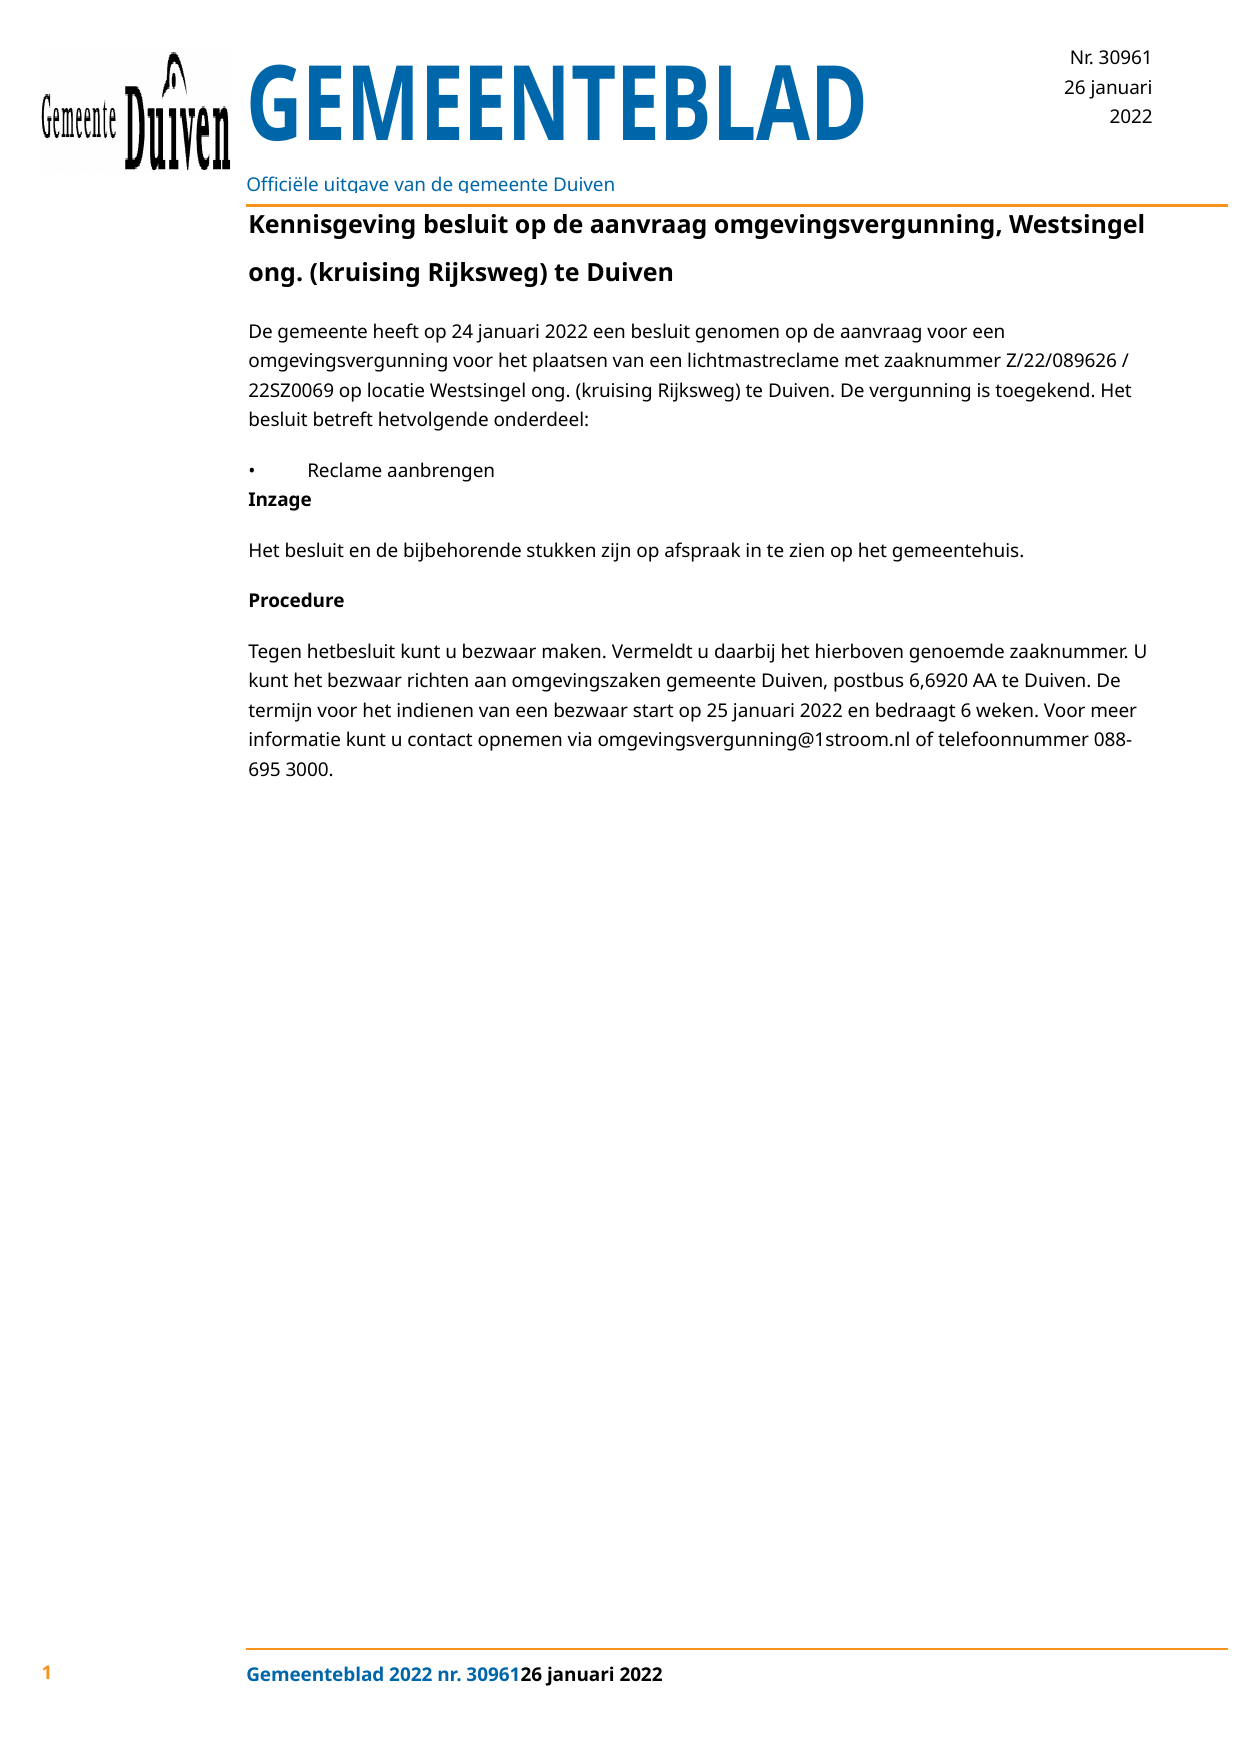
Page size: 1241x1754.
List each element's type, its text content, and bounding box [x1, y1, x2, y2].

text De gemeente heeft op 24 januari 2022 een besluit genomen op de aanvraag voor een omgevingsvergunning voor het plaatsen van een lichtmastreclame met zaaknummer Z/22/089626 / 22SZ0069 op locatie Westsingel ong. (kruising Rijksweg) te Duiven. De vergunning is toegekend. Het besluit betreft hetvolgende onderdeel: [248, 318, 1152, 432]
list Reclame aanbrengen [248, 457, 1152, 483]
text Kennisgeving besluit op de aanvraag omgevingsvergunning, Westsingel ong. (kruising Rijksweg) te Duiven [248, 207, 1152, 288]
picture [41, 47, 231, 172]
text Het besluit en de bijbehorende stukken zijn op afspraak in te zien op het gemeentehuis. [248, 537, 1152, 563]
text Tegen hetbesluit kunt u bezwaar maken. Vermeldt u daarbij het hierboven genoemde zaaknummer. U kunt het bezwaar richten aan omgevingszaken gemeente Duiven, postbus 6,6920 AA te Duiven. De termijn voor het indienen van een bezwaar start op 25 januari 2022 en bedraagt 6 weken. Voor meer informatie kunt u contact opnemen via omgevingsvergunning@1stroom.nl of telefoonnummer 088-695 3000. [248, 638, 1152, 782]
text Procedure [248, 587, 1152, 613]
text Inzage [248, 487, 1152, 512]
